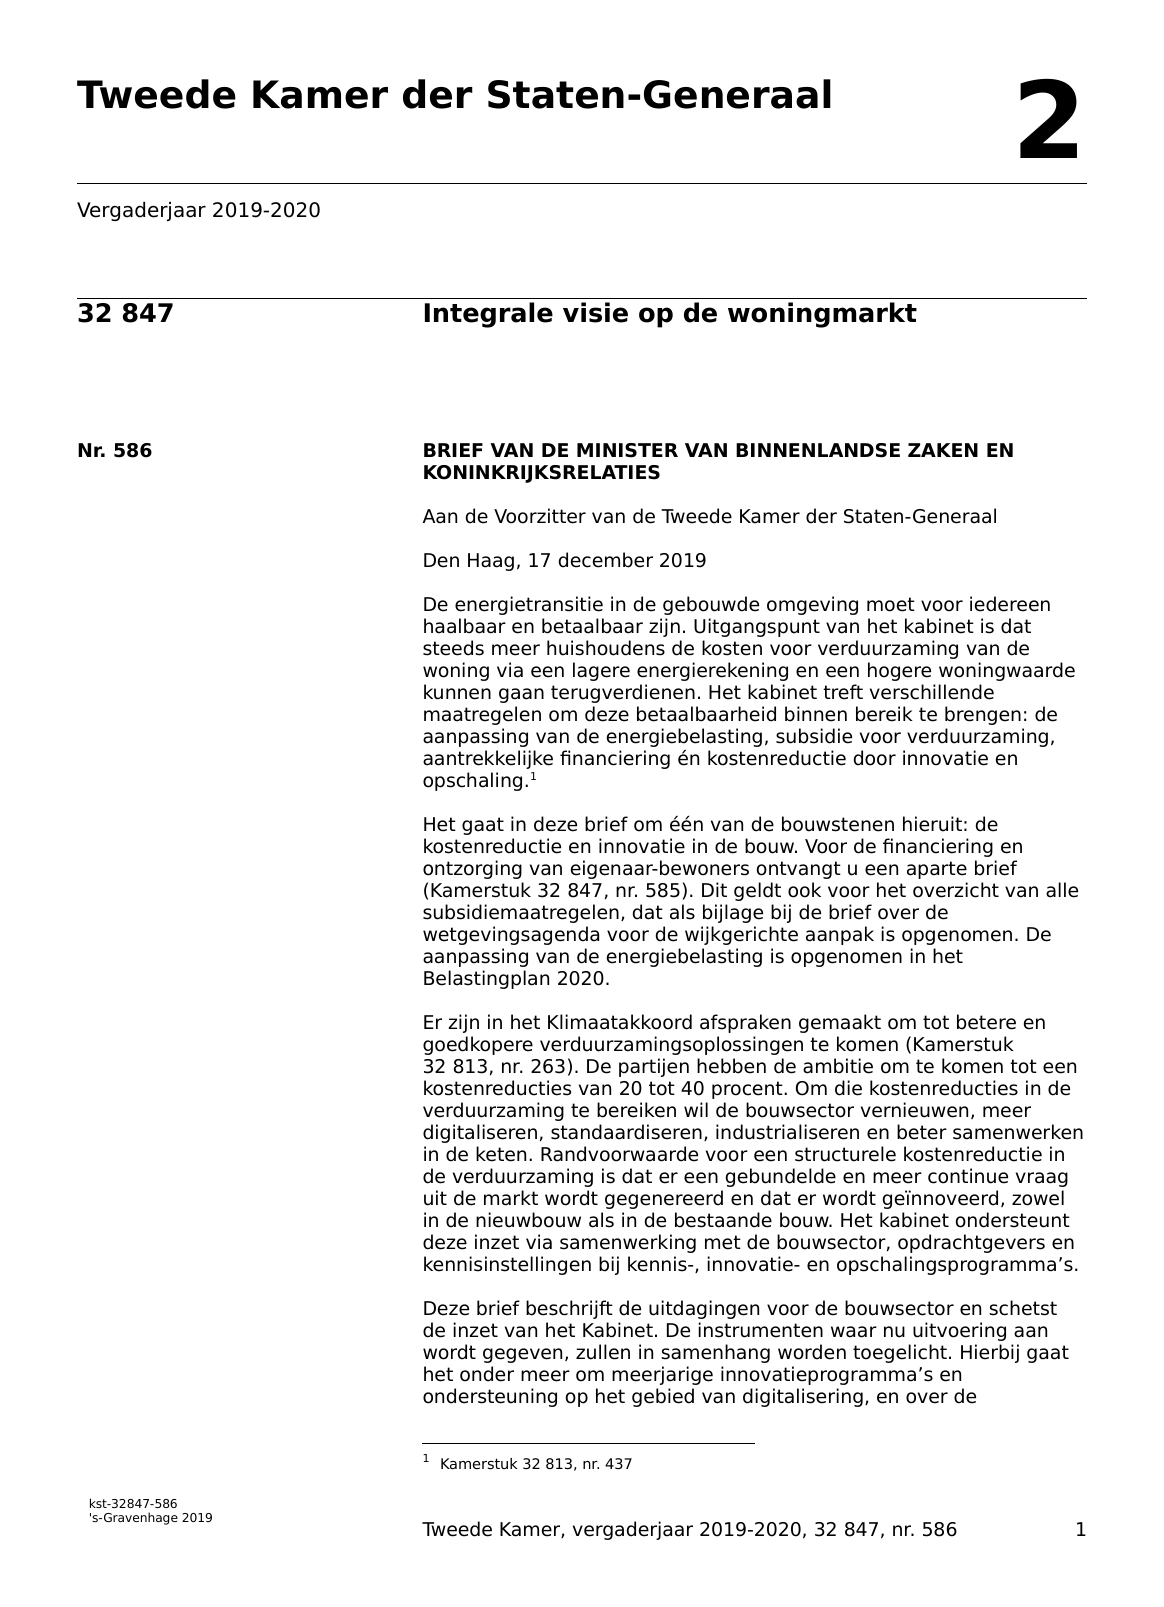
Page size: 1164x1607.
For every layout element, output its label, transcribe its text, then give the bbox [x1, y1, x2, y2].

subtitle 32 847 Integrale visie op de woningmarkt [77, 299, 1087, 329]
text Kamerstuk 32 813, nr. 437 [422, 1452, 1087, 1474]
subtitle Nr. 586 BRIEF VAN DE MINISTER VAN BINNENLANDSE ZAKEN EN KONINKRIJKSRELATIES [77, 440, 1087, 484]
text kst-32847-586 [88, 1497, 323, 1511]
text De energietransitie in de gebouwde omgeving moet voor iedereen haalbaar en betaalbaar zijn. Uitgangspunt van het kabinet is dat steeds meer huishoudens de kosten voor verduurzaming van de woning via een lagere energierekening en een hogere woningwaarde kunnen gaan terugverdienen. Het kabinet treft verschillende maatregelen om deze betaalbaarheid binnen bereik te brengen: de aanpassing van de energiebelasting, subsidie voor verduurzaming, aantrekkelijke financiering én kostenreductie door innovatie en opschaling. [422, 594, 1087, 792]
table_header 2 [886, 59, 1087, 183]
text Aan de Voorzitter van de Tweede Kamer der Staten-Generaal [422, 506, 1087, 528]
text Er zijn in het Klimaatakkoord afspraken gemaakt om tot betere en goedkopere verduurzamingsoplossingen te komen (Kamerstuk 32 813, nr. 263). De partijen hebben de ambitie om te komen tot een kostenreducties van 20 tot 40 procent. Om die kostenreducties in de verduurzaming te bereiken wil de bouwsector vernieuwen, meer digitaliseren, standaardiseren, industrialiseren en beter samenwerken in de keten. Randvoorwaarde voor een structurele kostenreductie in de verduurzaming is dat er een gebundelde en meer continue vraag uit de markt wordt gegenereerd en dat er wordt geïnnoveerd, zowel in de nieuwbouw als in de bestaande bouw. Het kabinet ondersteunt deze inzet via samenwerking met de bouwsector, opdrachtgevers en kennisinstellingen bij kennis-, innovatie- en opschalingsprogramma’s. [422, 1012, 1087, 1276]
text Deze brief beschrijft de uitdagingen voor de bouwsector en schetst de inzet van het Kabinet. De instrumenten waar nu uitvoering aan wordt gegeven, zullen in samenhang worden toegelicht. Hierbij gaat het onder meer om meerjarige innovatieprogramma’s en ondersteuning op het gebied van digitalisering, en over de [422, 1298, 1087, 1408]
text Het gaat in deze brief om één van de bouwstenen hieruit: de kostenreductie en innovatie in de bouw. Voor de financiering en ontzorging van eigenaar-bewoners ontvangt u een aparte brief (Kamerstuk 32 847, nr. 585). Dit geldt ook voor het overzicht van alle subsidiemaatregelen, dat als bijlage bij de brief over de wetgevingsagenda voor de wijkgerichte aanpak is opgenomen. De aanpassing van de energiebelasting is opgenomen in het Belastingplan 2020. [422, 814, 1087, 990]
table_header Tweede Kamer der Staten-Generaal [77, 59, 886, 183]
text 's-Gravenhage 2019 [88, 1511, 323, 1525]
table_cell Vergaderjaar 2019-2020 [77, 184, 1087, 298]
text Den Haag, 17 december 2019 [422, 550, 1087, 572]
